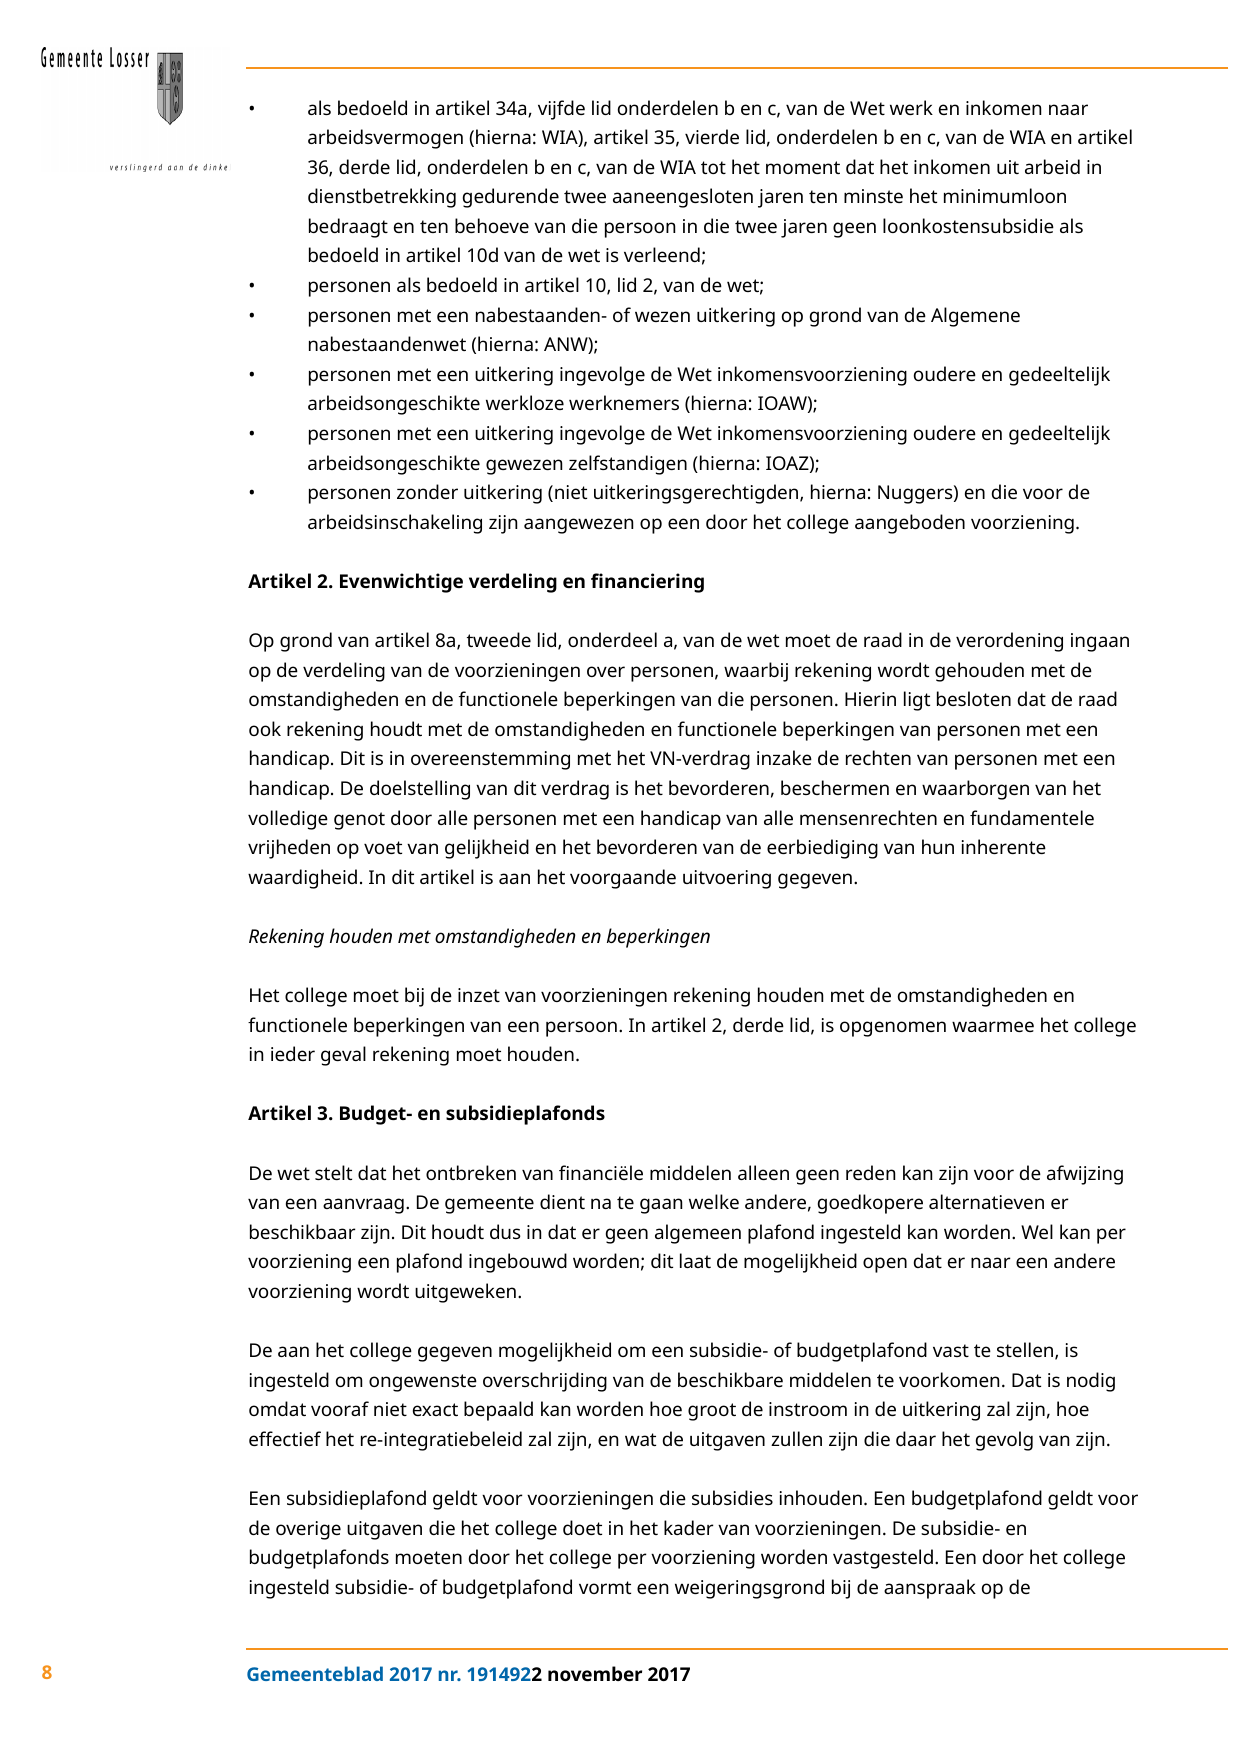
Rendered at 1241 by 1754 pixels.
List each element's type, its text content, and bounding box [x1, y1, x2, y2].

list personen zonder uitkering (niet uitkeringsgerechtigden, hierna: Nuggers) en die voor de arbeidsinschakeling zijn aangewezen op een door het college aangeboden voorziening. [248, 479, 1152, 535]
text Op grond van artikel 8a, tweede lid, onderdeel a, van de wet moet de raad in de verordening ingaan op de verdeling van de voorzieningen over personen, waarbij rekening wordt gehouden met de omstandigheden en de functionele beperkingen van die personen. Hierin ligt besloten dat de raad ook rekening houdt met de omstandigheden en functionele beperkingen van personen met een handicap. Dit is in overeenstemming met het VN-verdrag inzake de rechten van personen met een handicap. De doelstelling van dit verdrag is het bevorderen, beschermen en waarborgen van het volledige genot door alle personen met een handicap van alle mensenrechten en fundamentele vrijheden op voet van gelijkheid en het bevorderen van de eerbiediging van hun inherente waardigheid. In dit artikel is aan het voorgaande uitvoering gegeven. [248, 627, 1152, 890]
text Artikel 2. Evenwichtige verdeling en financiering [248, 568, 1152, 594]
text Het college moet bij de inzet van voorzieningen rekening houden met de omstandigheden en functionele beperkingen van een persoon. In artikel 2, derde lid, is opgenomen waarmee het college in ieder geval rekening moet houden. [248, 982, 1152, 1067]
list personen met een nabestaanden- of wezen uitkering op grond van de Algemene nabestaandenwet (hierna: ANW); [248, 302, 1152, 357]
list als bedoeld in artikel 34a, vijfde lid onderdelen b en c, van de Wet werk en inkomen naar arbeidsvermogen (hierna: WIA), artikel 35, vierde lid, onderdelen b en c, van de WIA en artikel 36, derde lid, onderdelen b en c, van de WIA tot het moment dat het inkomen uit arbeid in dienstbetrekking gedurende twee aaneengesloten jaren ten minste het minimumloon bedraagt en ten behoeve van die persoon in die twee jaren geen loonkostensubsidie als bedoeld in artikel 10d van de wet is verleend; [248, 95, 1152, 268]
text Rekening houden met omstandigheden en beperkingen [248, 923, 1152, 949]
picture [41, 47, 231, 172]
text De wet stelt dat het ontbreken van financiële middelen alleen geen reden kan zijn voor de afwijzing van een aanvraag. De gemeente dient na te gaan welke andere, goedkopere alternatieven er beschikbaar zijn. Dit houdt dus in dat er geen algemeen plafond ingesteld kan worden. Wel kan per voorziening een plafond ingebouwd worden; dit laat de mogelijkheid open dat er naar een andere voorziening wordt uitgeweken. [248, 1160, 1152, 1304]
list personen met een uitkering ingevolge de Wet inkomensvoorziening oudere en gedeeltelijk arbeidsongeschikte gewezen zelfstandigen (hierna: IOAZ); [248, 420, 1152, 476]
list personen als bedoeld in artikel 10, lid 2, van de wet; [248, 272, 1152, 298]
list personen met een uitkering ingevolge de Wet inkomensvoorziening oudere en gedeeltelijk arbeidsongeschikte werkloze werknemers (hierna: IOAW); [248, 361, 1152, 416]
text Artikel 3. Budget- en subsidieplafonds [248, 1101, 1152, 1126]
text De aan het college gegeven mogelijkheid om een subsidie- of budgetplafond vast te stellen, is ingesteld om ongewenste overschrijding van de beschikbare middelen te voorkomen. Dat is nodig omdat vooraf niet exact bepaald kan worden hoe groot de instroom in de uitkering zal zijn, hoe effectief het re-integratiebeleid zal zijn, en wat de uitgaven zullen zijn die daar het gevolg van zijn. [248, 1337, 1152, 1452]
text Een subsidieplafond geldt voor voorzieningen die subsidies inhouden. Een budgetplafond geldt voor de overige uitgaven die het college doet in het kader van voorzieningen. De subsidie- en budgetplafonds moeten door het college per voorziening worden vastgesteld. Een door het college ingesteld subsidie- of budgetplafond vormt een weigeringsgrond bij de aanspraak op de [248, 1485, 1152, 1600]
